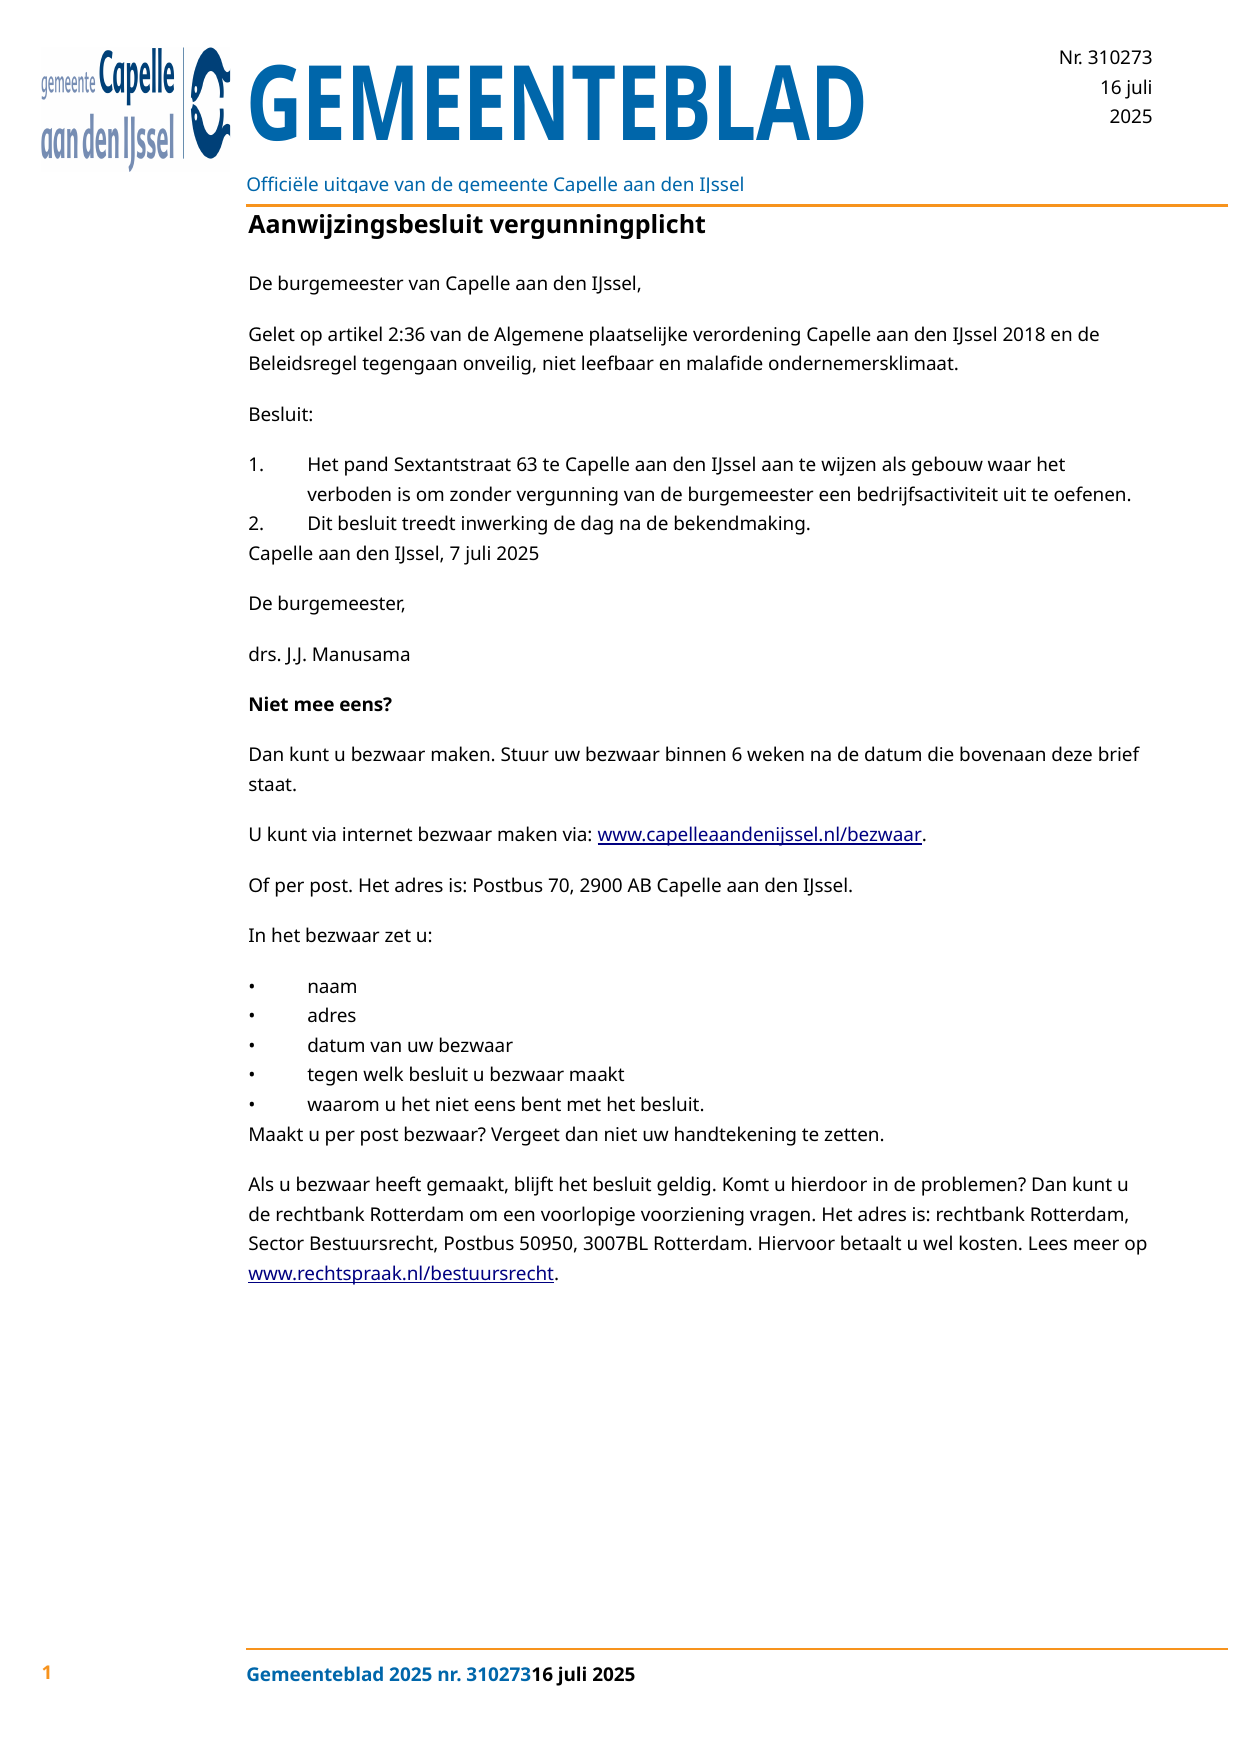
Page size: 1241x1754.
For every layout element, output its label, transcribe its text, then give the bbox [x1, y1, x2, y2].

list datum van uw bezwaar [248, 1032, 1152, 1058]
text Capelle aan den IJssel, 7 juli 2025 [248, 540, 1152, 566]
list Het pand Sextantstraat 63 te Capelle aan den IJssel aan te wijzen als gebouw waar het verboden is om zonder vergunning van de burgemeester een bedrijfsactiviteit uit te oefenen. [248, 451, 1152, 506]
text drs. J.J. Manusama [248, 641, 1152, 666]
list adres [248, 1002, 1152, 1028]
text De burgemeester van Capelle aan den IJssel, [248, 270, 1152, 296]
text Of per post. Het adres is: Postbus 70, 2900 AB Capelle aan den IJssel. [248, 872, 1152, 898]
text Maakt u per post bezwaar? Vergeet dan niet uw handtekening te zetten. [248, 1121, 1152, 1146]
list Dit besluit treedt inwerking de dag na de bekendmaking. [248, 510, 1152, 536]
picture [41, 47, 231, 172]
text De burgemeester, [248, 590, 1152, 616]
list naam [248, 973, 1152, 998]
list waarom u het niet eens bent met het besluit. [248, 1091, 1152, 1117]
text Aanwijzingsbesluit vergunningplicht [248, 207, 1152, 241]
text In het bezwaar zet u: [248, 922, 1152, 948]
text Besluit: [248, 401, 1152, 426]
text Als u bezwaar heeft gemaakt, blijft het besluit geldig. Komt u hierdoor in de problemen? Dan kunt u de rechtbank Rotterdam om een voorlopige voorziening vragen. Het adres is: rechtbank Rotterdam, Sector Bestuursrecht, Postbus 50950, 3007BL Rotterdam. Hiervoor betaalt u wel kosten. Lees meer op www.rechtspraak.nl/bestuursrecht. [248, 1171, 1152, 1286]
list tegen welk besluit u bezwaar maakt [248, 1062, 1152, 1087]
text Niet mee eens? [248, 691, 1152, 717]
text Gelet op artikel 2:36 van de Algemene plaatselijke verordening Capelle aan den IJssel 2018 en de Beleidsregel tegengaan onveilig, niet leefbaar en malafide ondernemersklimaat. [248, 321, 1152, 376]
text Dan kunt u bezwaar maken. Stuur uw bezwaar binnen 6 weken na de datum die bovenaan deze brief staat. [248, 742, 1152, 797]
text U kunt via internet bezwaar maken via: www.capelleaandenijssel.nl/bezwaar. [248, 822, 1152, 847]
